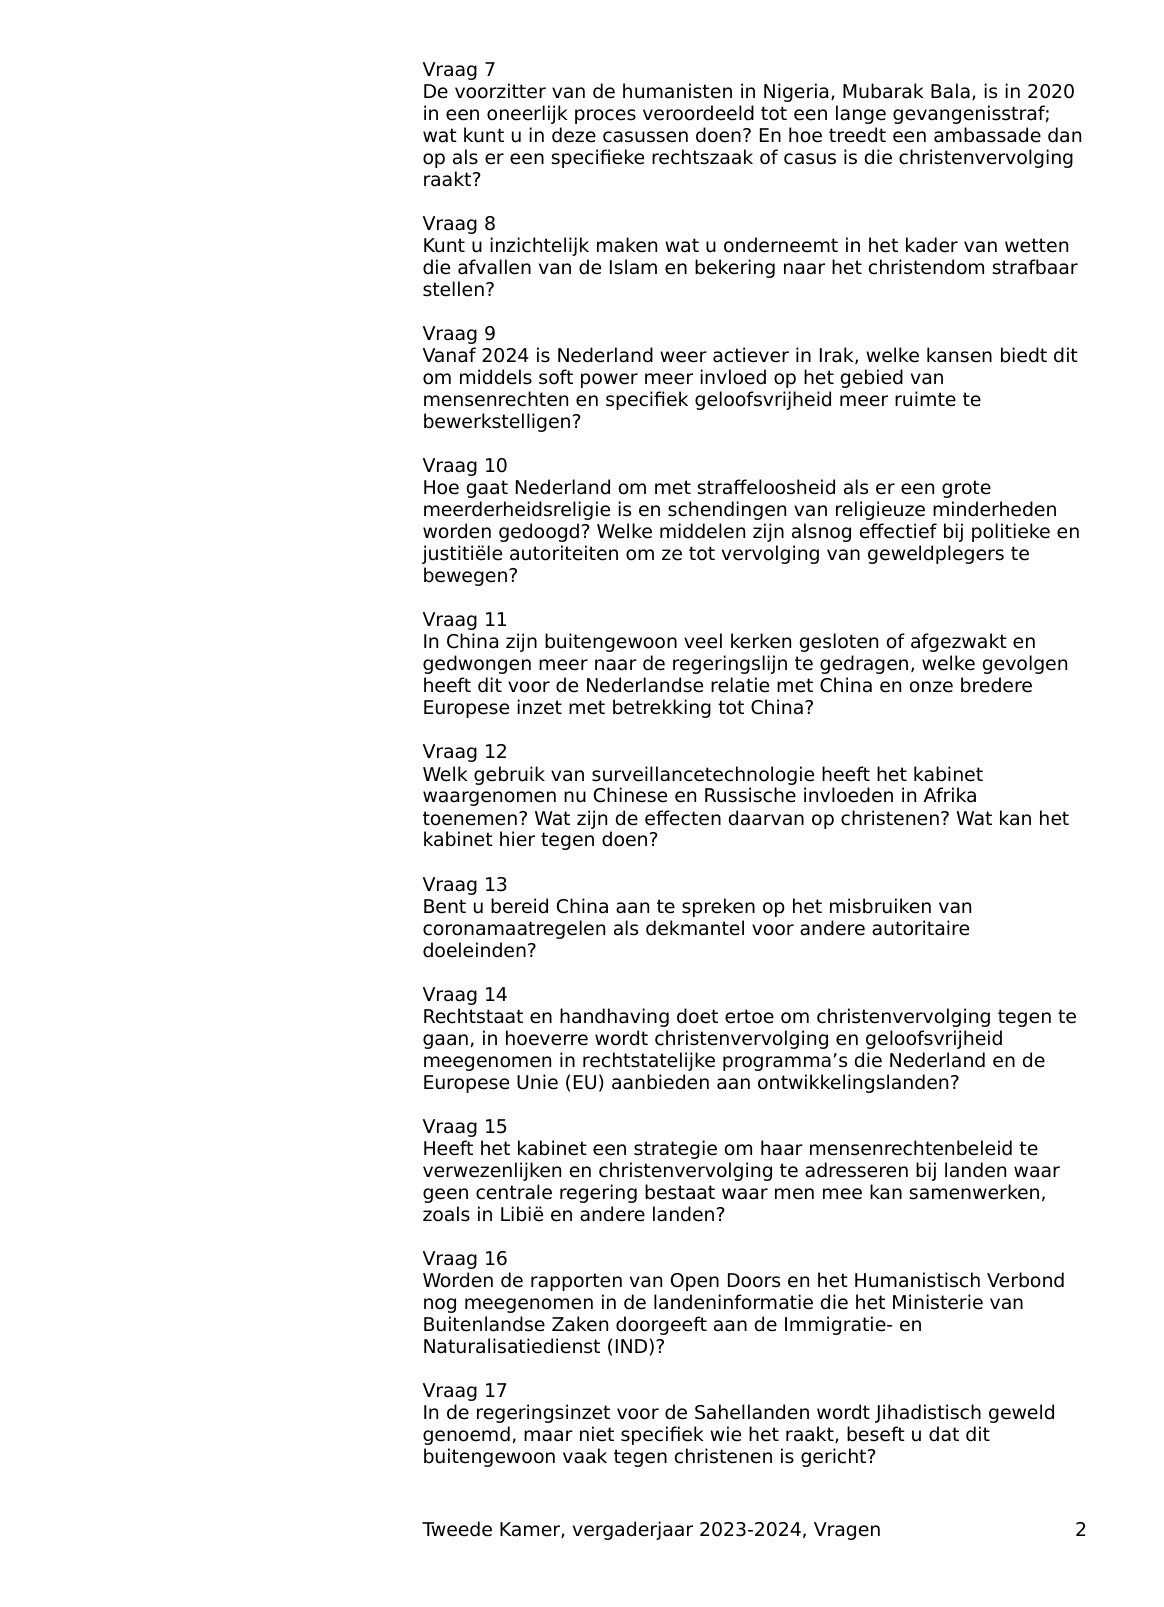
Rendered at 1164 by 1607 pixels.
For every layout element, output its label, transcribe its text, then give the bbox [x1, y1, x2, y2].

text De voorzitter van de humanisten in Nigeria, Mubarak Bala, is in 2020 in een oneerlijk proces veroordeeld tot een lange gevangenisstraf; wat kunt u in deze casussen doen? En hoe treedt een ambassade dan op als er een specifieke rechtszaak of casus is die christenvervolging raakt? [422, 81, 1087, 191]
text Vraag 16 [422, 1248, 1087, 1270]
text Vraag 9 [422, 323, 1087, 345]
text Welk gebruik van surveillancetechnologie heeft het kabinet waargenomen nu Chinese en Russische invloeden in Afrika toenemen? Wat zijn de effecten daarvan op christenen? Wat kan het kabinet hier tegen doen? [422, 763, 1087, 851]
text In de regeringsinzet voor de Sahellanden wordt Jihadistisch geweld genoemd, maar niet specifiek wie het raakt, beseft u dat dit buitengewoon vaak tegen christenen is gericht? [422, 1402, 1087, 1468]
text Vraag 8 [422, 213, 1087, 235]
text Vraag 11 [422, 609, 1087, 631]
text Vraag 13 [422, 873, 1087, 896]
text Vraag 12 [422, 741, 1087, 763]
text Vraag 14 [422, 984, 1087, 1006]
text In China zijn buitengewoon veel kerken gesloten of afgezwakt en gedwongen meer naar de regeringslijn te gedragen, welke gevolgen heeft dit voor de Nederlandse relatie met China en onze bredere Europese inzet met betrekking tot China? [422, 631, 1087, 719]
text Vanaf 2024 is Nederland weer actiever in Irak, welke kansen biedt dit om middels soft power meer invloed op het gebied van mensenrechten en specifiek geloofsvrijheid meer ruimte te bewerkstelligen? [422, 345, 1087, 433]
text Vraag 17 [422, 1380, 1087, 1402]
text Heeft het kabinet een strategie om haar mensenrechtenbeleid te verwezenlijken en christenvervolging te adresseren bij landen waar geen centrale regering bestaat waar men mee kan samenwerken, zoals in Libië en andere landen? [422, 1138, 1087, 1226]
text Vraag 10 [422, 455, 1087, 477]
text Bent u bereid China aan te spreken op het misbruiken van coronamaatregelen als dekmantel voor andere autoritaire doeleinden? [422, 896, 1087, 961]
text Vraag 7 [422, 59, 1087, 81]
text Rechtstaat en handhaving doet ertoe om christenvervolging tegen te gaan, in hoeverre wordt christenvervolging en geloofsvrijheid meegenomen in rechtstatelijke programma’s die Nederland en de Europese Unie (EU) aanbieden aan ontwikkelingslanden? [422, 1006, 1087, 1093]
text Kunt u inzichtelijk maken wat u onderneemt in het kader van wetten die afvallen van de Islam en bekering naar het christendom strafbaar stellen? [422, 235, 1087, 301]
text Worden de rapporten van Open Doors en het Humanistisch Verbond nog meegenomen in de landeninformatie die het Ministerie van Buitenlandse Zaken doorgeeft aan de Immigratie- en Naturalisatiedienst (IND)? [422, 1270, 1087, 1358]
text Hoe gaat Nederland om met straffeloosheid als er een grote meerderheidsreligie is en schendingen van religieuze minderheden worden gedoogd? Welke middelen zijn alsnog effectief bij politieke en justitiële autoriteiten om ze tot vervolging van geweldplegers te bewegen? [422, 477, 1087, 587]
text Vraag 15 [422, 1116, 1087, 1138]
